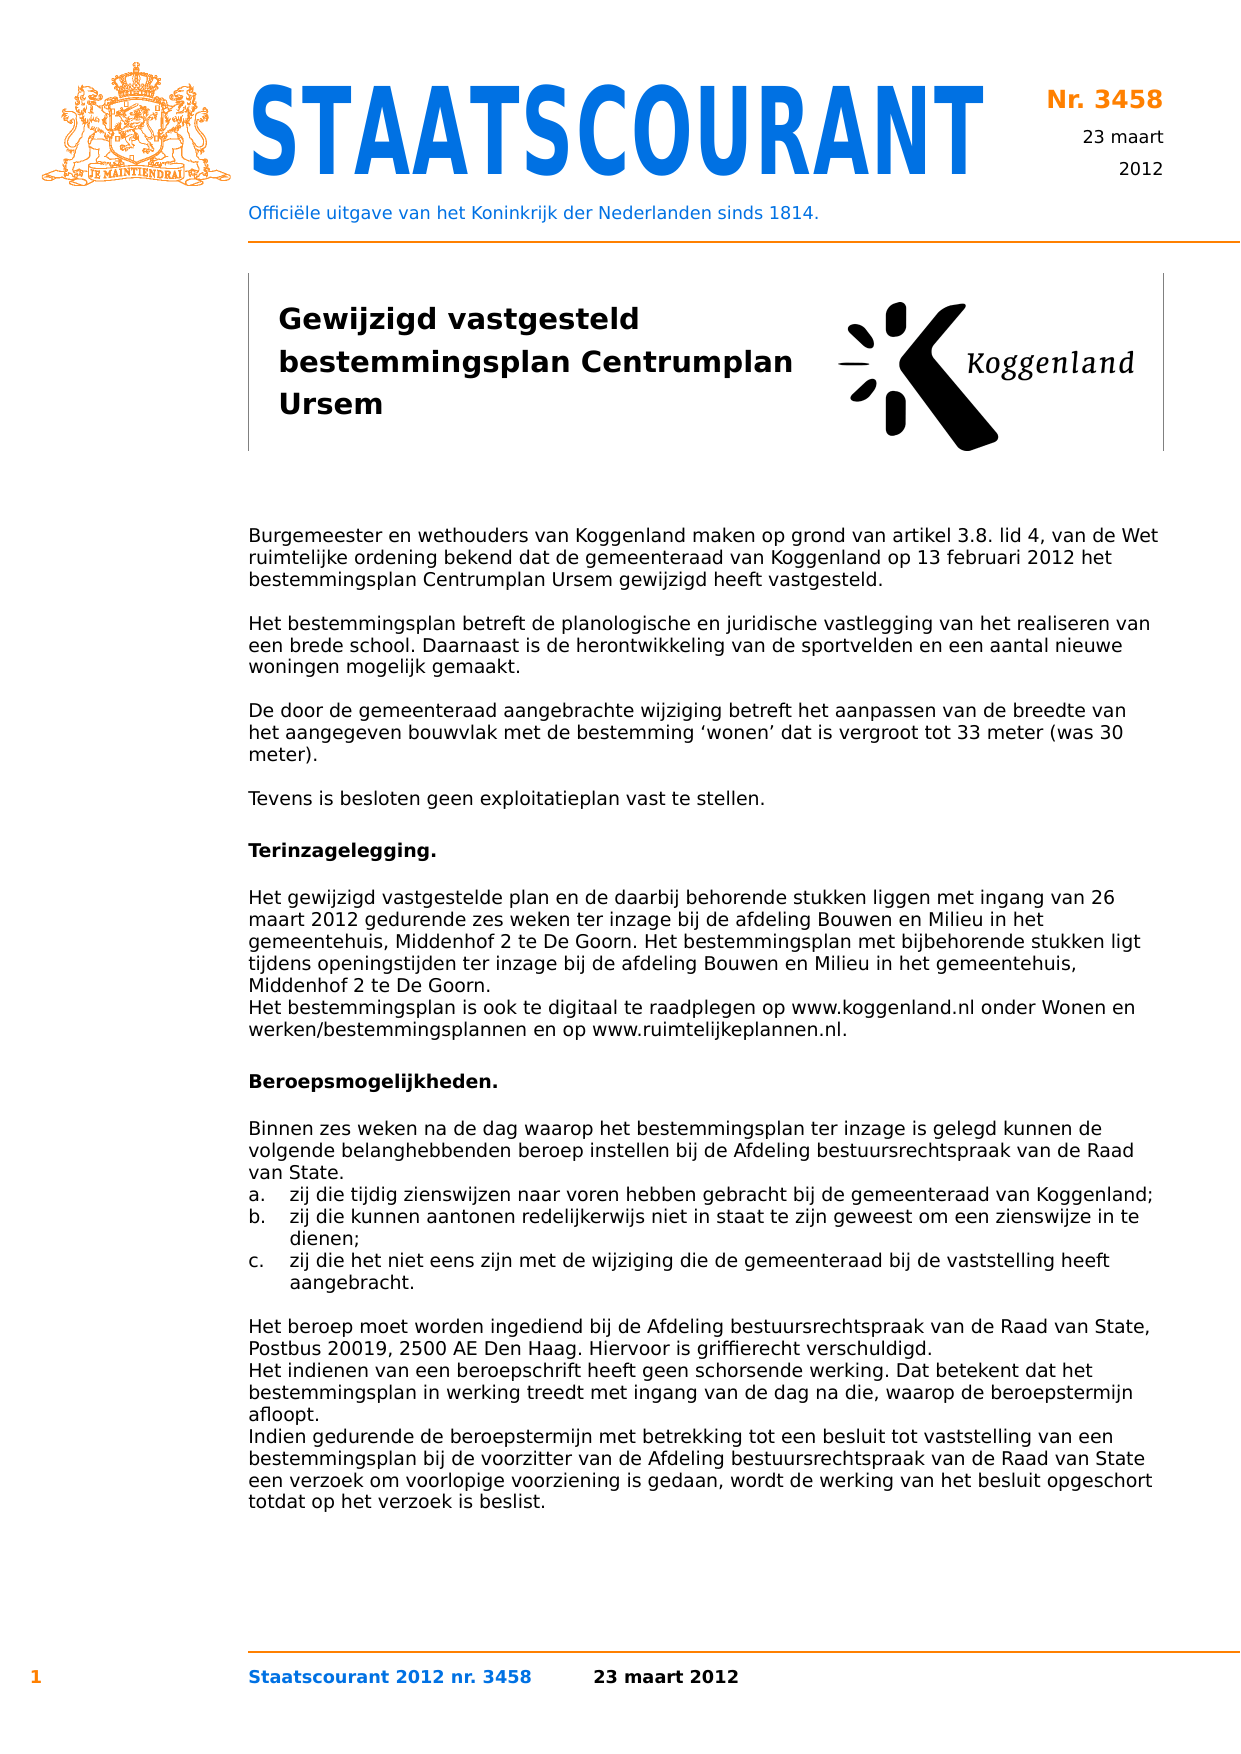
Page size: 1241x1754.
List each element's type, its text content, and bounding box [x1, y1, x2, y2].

text De door de gemeenteraad aangebrachte wijziging betreft het aanpassen van de breedte van het aangegeven bouwvlak met de bestemming ‘wonen’ dat is vergroot tot 33 meter (was 30 meter). [248, 700, 1163, 766]
text Binnen zes weken na de dag waarop het bestemmingsplan ter inzage is gelegd kunnen de volgende belanghebbenden beroep instellen bij de Afdeling bestuursrechtspraak van de Raad van State. [248, 1118, 1163, 1184]
picture [838, 302, 1134, 451]
text Het indienen van een beroepschrift heeft geen schorsende werking. Dat betekent dat het bestemmingsplan in werking treedt met ingang van de dag na die, waarop de beroepstermijn afloopt. [248, 1359, 1163, 1426]
subtitle Terinzagelegging. [248, 840, 1163, 862]
text Het gewijzigd vastgestelde plan en de daarbij behorende stukken liggen met ingang van 26 maart 2012 gedurende zes weken ter inzage bij de afdeling Bouwen en Milieu in het gemeentehuis, Middenhof 2 te De Goorn. Het bestemmingsplan met bijbehorende stukken ligt tijdens openingstijden ter inzage bij de afdeling Bouwen en Milieu in het gemeentehuis, Middenhof 2 te De Goorn. [248, 887, 1163, 997]
text b. zij die kunnen aantonen redelijkerwijs niet in staat te zijn geweest om een zienswijze in te dienen; [248, 1206, 1163, 1250]
table_header STAATSCOURANT [248, 62, 998, 203]
table_header Nr. 3458 [998, 62, 1240, 121]
table_cell 2012 [998, 153, 1240, 203]
text Tevens is besloten geen exploitatieplan vast te stellen. [248, 788, 1163, 810]
picture [41, 62, 231, 186]
table_cell Officiële uitgave van het Koninkrijk der Nederlanden sinds 1814. [248, 203, 1240, 241]
text Het bestemmingsplan betreft de planologische en juridische vastlegging van het realiseren van een brede school. Daarnaast is de herontwikkeling van de sportvelden en een aantal nieuwe woningen mogelijk gemaakt. [248, 612, 1163, 678]
text c. zij die het niet eens zijn met de wijziging die de gemeenteraad bij de vaststelling heeft aangebracht. [248, 1250, 1163, 1294]
text Burgemeester en wethouders van Koggenland maken op grond van artikel 3.8. lid 4, van de Wet ruimtelijke ordening bekend dat de gemeenteraad van Koggenland op 13 februari 2012 het bestemmingsplan Centrumplan Ursem gewijzigd heeft vastgesteld. [248, 525, 1163, 591]
text Het bestemmingsplan is ook te digitaal te raadplegen op www.koggenland.nl onder Wonen en werken/bestemmingsplannen en op www.ruimtelijkeplannen.nl. [248, 997, 1163, 1041]
subtitle Gewijzigd vastgesteld bestemmingsplan Centrumplan Ursem [249, 273, 1163, 451]
text Het beroep moet worden ingediend bij de Afdeling bestuursrechtspraak van de Raad van State, Postbus 20019, 2500 AE Den Haag. Hiervoor is griffierecht verschuldigd. [248, 1316, 1163, 1359]
text Indien gedurende de beroepstermijn met betrekking tot een besluit tot vaststelling van een bestemmingsplan bij de voorzitter van de Afdeling bestuursrechtspraak van de Raad van State een verzoek om voorlopige voorziening is gedaan, wordt de werking van het besluit opgeschort totdat op het verzoek is beslist. [248, 1426, 1163, 1513]
table_header [25, 62, 248, 241]
text a. zij die tijdig zienswijzen naar voren hebben gebracht bij de gemeenteraad van Koggenland; [248, 1184, 1163, 1206]
table_cell 23 maart [998, 121, 1240, 153]
subtitle Beroepsmogelijkheden. [248, 1071, 1163, 1093]
